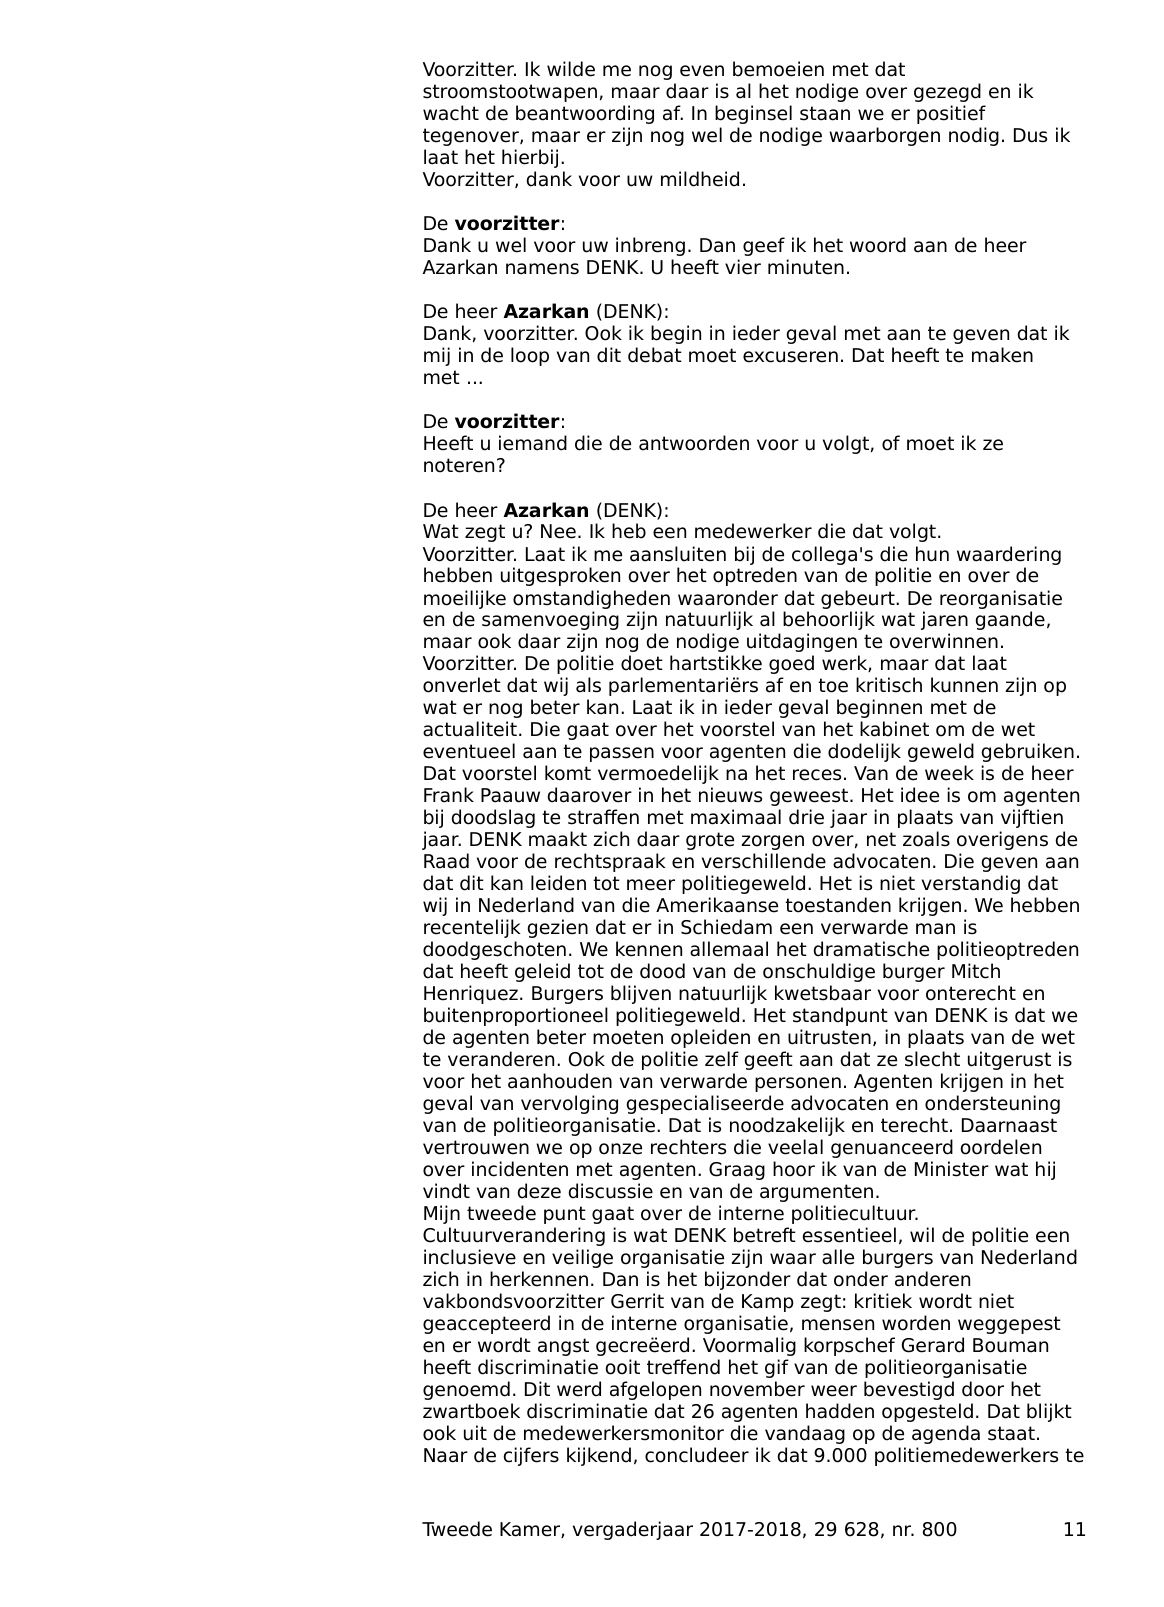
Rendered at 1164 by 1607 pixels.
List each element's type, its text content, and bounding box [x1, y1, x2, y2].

text De heer Azarkan (DENK): [422, 301, 1087, 323]
text Wat zegt u? Nee. Ik heb een medewerker die dat volgt. [422, 521, 1087, 543]
text De voorzitter: [422, 411, 1087, 433]
text Heeft u iemand die de antwoorden voor u volgt, of moet ik ze noteren? [422, 433, 1087, 477]
text Voorzitter, dank voor uw mildheid. [422, 169, 1087, 191]
text Voorzitter. De politie doet hartstikke goed werk, maar dat laat onverlet dat wij als parlementariërs af en toe kritisch kunnen zijn op wat er nog beter kan. Laat ik in ieder geval beginnen met de actualiteit. Die gaat over het voorstel van het kabinet om de wet eventueel aan te passen voor agenten die dodelijk geweld gebruiken. Dat voorstel komt vermoedelijk na het reces. Van de week is de heer Frank Paauw daarover in het nieuws geweest. Het idee is om agenten bij doodslag te straffen met maximaal drie jaar in plaats van vijftien jaar. DENK maakt zich daar grote zorgen over, net zoals overigens de Raad voor de rechtspraak en verschillende advocaten. Die geven aan dat dit kan leiden tot meer politiegeweld. Het is niet verstandig dat wij in Nederland van die Amerikaanse toestanden krijgen. We hebben recentelijk gezien dat er in Schiedam een verwarde man is doodgeschoten. We kennen allemaal het dramatische politieoptreden dat heeft geleid tot de dood van de onschuldige burger Mitch Henriquez. Burgers blijven natuurlijk kwetsbaar voor onterecht en buitenproportioneel politiegeweld. Het standpunt van DENK is dat we de agenten beter moeten opleiden en uitrusten, in plaats van de wet te veranderen. Ook de politie zelf geeft aan dat ze slecht uitgerust is voor het aanhouden van verwarde personen. Agenten krijgen in het geval van vervolging gespecialiseerde advocaten en ondersteuning van de politieorganisatie. Dat is noodzakelijk en terecht. Daarnaast vertrouwen we op onze rechters die veelal genuanceerd oordelen over incidenten met agenten. Graag hoor ik van de Minister wat hij vindt van deze discussie en van de argumenten. [422, 653, 1087, 1203]
text Dank, voorzitter. Ook ik begin in ieder geval met aan te geven dat ik mij in de loop van dit debat moet excuseren. Dat heeft te maken met ... [422, 323, 1087, 389]
text Voorzitter. Ik wilde me nog even bemoeien met dat stroomstootwapen, maar daar is al het nodige over gezegd en ik wacht de beantwoording af. In beginsel staan we er positief tegenover, maar er zijn nog wel de nodige waarborgen nodig. Dus ik laat het hierbij. [422, 59, 1087, 169]
text De voorzitter: [422, 213, 1087, 235]
text De heer Azarkan (DENK): [422, 499, 1087, 521]
text Dank u wel voor uw inbreng. Dan geef ik het woord aan de heer Azarkan namens DENK. U heeft vier minuten. [422, 235, 1087, 279]
text Mijn tweede punt gaat over de interne politiecultuur. Cultuurverandering is wat DENK betreft essentieel, wil de politie een inclusieve en veilige organisatie zijn waar alle burgers van Nederland zich in herkennen. Dan is het bijzonder dat onder anderen vakbondsvoorzitter Gerrit van de Kamp zegt: kritiek wordt niet geaccepteerd in de interne organisatie, mensen worden weggepest en er wordt angst gecreëerd. Voormalig korpschef Gerard Bouman heeft discriminatie ooit treffend het gif van de politieorganisatie genoemd. Dit werd afgelopen november weer bevestigd door het zwartboek discriminatie dat 26 agenten hadden opgesteld. Dat blijkt ook uit de medewerkersmonitor die vandaag op de agenda staat. Naar de cijfers kijkend, concludeer ik dat 9.000 politiemedewerkers te [422, 1203, 1087, 1467]
text Voorzitter. Laat ik me aansluiten bij de collega's die hun waardering hebben uitgesproken over het optreden van de politie en over de moeilijke omstandigheden waaronder dat gebeurt. De reorganisatie en de samenvoeging zijn natuurlijk al behoorlijk wat jaren gaande, maar ook daar zijn nog de nodige uitdagingen te overwinnen. [422, 543, 1087, 653]
